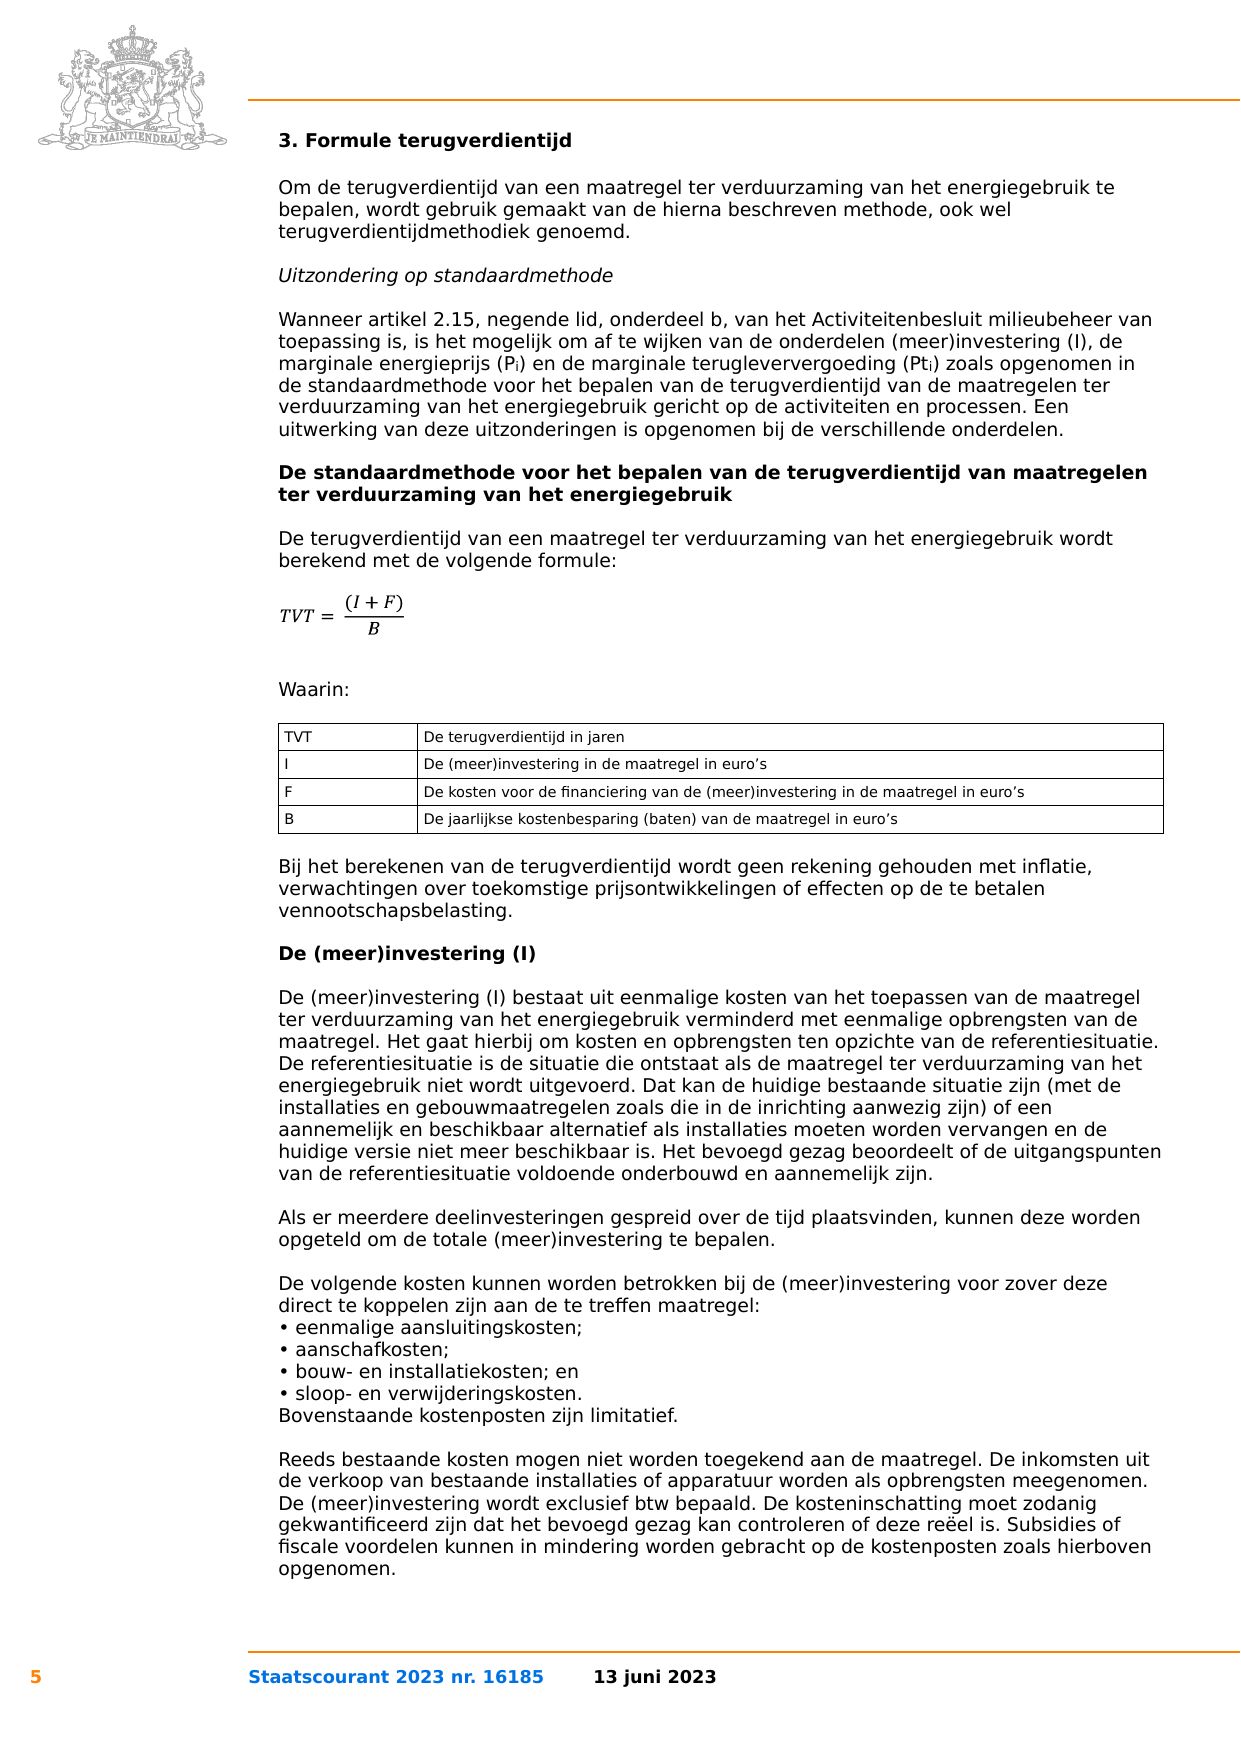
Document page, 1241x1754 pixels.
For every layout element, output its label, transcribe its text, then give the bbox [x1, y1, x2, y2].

text De (meer)investering (I) bestaat uit eenmalige kosten van het toepassen van de maatregel ter verduurzaming van het energiegebruik verminderd met eenmalige opbrengsten van de maatregel. Het gaat hierbij om kosten en opbrengsten ten opzichte van de referentiesituatie. De referentiesituatie is de situatie die ontstaat als de maatregel ter verduurzaming van het energiegebruik niet wordt uitgevoerd. Dat kan de huidige bestaande situatie zijn (met de installaties en gebouwmaatregelen zoals die in de inrichting aanwezig zijn) of een aannemelijk en beschikbaar alternatief als installaties moeten worden vervangen en de huidige versie niet meer beschikbaar is. Het bevoegd gezag beoordeelt of de uitgangspunten van de referentiesituatie voldoende onderbouwd en aannemelijk zijn. [278, 987, 1163, 1185]
text • aanschafkosten; [278, 1339, 1163, 1361]
subtitle Uitzondering op standaardmethode [278, 265, 1163, 287]
text • sloop- en verwijderingskosten. [278, 1383, 1163, 1404]
text • bouw- en installatiekosten; en [278, 1361, 1163, 1383]
text Wanneer artikel 2.15, negende lid, onderdeel b, van het Activiteitenbesluit milieubeheer van toepassing is, is het mogelijk om af te wijken van de onderdelen (meer)investering (I), de marginale energieprijs (Pi) en de marginale terugleververgoeding (Pti) zoals opgenomen in de standaardmethode voor het bepalen van de terugverdientijd van de maatregelen ter verduurzaming van het energiegebruik gericht op de activiteiten en processen. Een uitwerking van deze uitzonderingen is opgenomen bij de verschillende onderdelen. [278, 308, 1163, 440]
text Als er meerdere deelinvesteringen gespreid over de tijd plaatsvinden, kunnen deze worden opgeteld om de totale (meer)investering te bepalen. [278, 1207, 1163, 1251]
text Reeds bestaande kosten mogen niet worden toegekend aan de maatregel. De inkomsten uit de verkoop van bestaande installaties of apparatuur worden als opbrengsten meegenomen. De (meer)investering wordt exclusief btw bepaald. De kosteninschatting moet zodanig gekwantificeerd zijn dat het bevoegd gezag kan controleren of deze reëel is. Subsidies of fiscale voordelen kunnen in mindering worden gebracht op de kostenposten zoals hierboven opgenomen. [278, 1448, 1163, 1580]
table_header De terugverdientijd in jaren [418, 724, 1163, 750]
table_cell F [279, 779, 417, 805]
text De volgende kosten kunnen worden betrokken bij de (meer)investering voor zover deze direct te koppelen zijn aan de te treffen maatregel: [278, 1273, 1163, 1317]
subtitle 3. Formule terugverdientijd [278, 130, 1163, 152]
text Bovenstaande kostenposten zijn limitatief. [278, 1404, 1163, 1427]
picture [38, 25, 227, 150]
subtitle De standaardmethode voor het bepalen van de terugverdientijd van maatregelen ter verduurzaming van het energiegebruik [278, 462, 1163, 506]
subtitle De (meer)investering (I) [278, 943, 1163, 965]
table_header TVT [279, 724, 417, 750]
text Bij het berekenen van de terugverdientijd wordt geen rekening gehouden met inflatie, verwachtingen over toekomstige prijsontwikkelingen of effecten op de te betalen vennootschapsbelasting. [278, 856, 1163, 921]
text De terugverdientijd van een maatregel ter verduurzaming van het energiegebruik wordt berekend met de volgende formule: [278, 528, 1163, 572]
table_cell De (meer)investering in de maatregel in euro’s [418, 751, 1163, 778]
picture [278, 593, 408, 636]
text Om de terugverdientijd van een maatregel ter verduurzaming van het energiegebruik te bepalen, wordt gebruik gemaakt van de hierna beschreven methode, ook wel terugverdientijdmethodiek genoemd. [278, 177, 1163, 243]
table_cell De jaarlijkse kostenbesparing (baten) van de maatregel in euro’s [418, 806, 1163, 833]
table_cell I [279, 751, 417, 778]
text Waarin: [278, 679, 1163, 701]
text • eenmalige aansluitingskosten; [278, 1317, 1163, 1339]
table_cell B [279, 806, 417, 833]
table_cell De kosten voor de financiering van de (meer)investering in de maatregel in euro’s [418, 779, 1163, 805]
